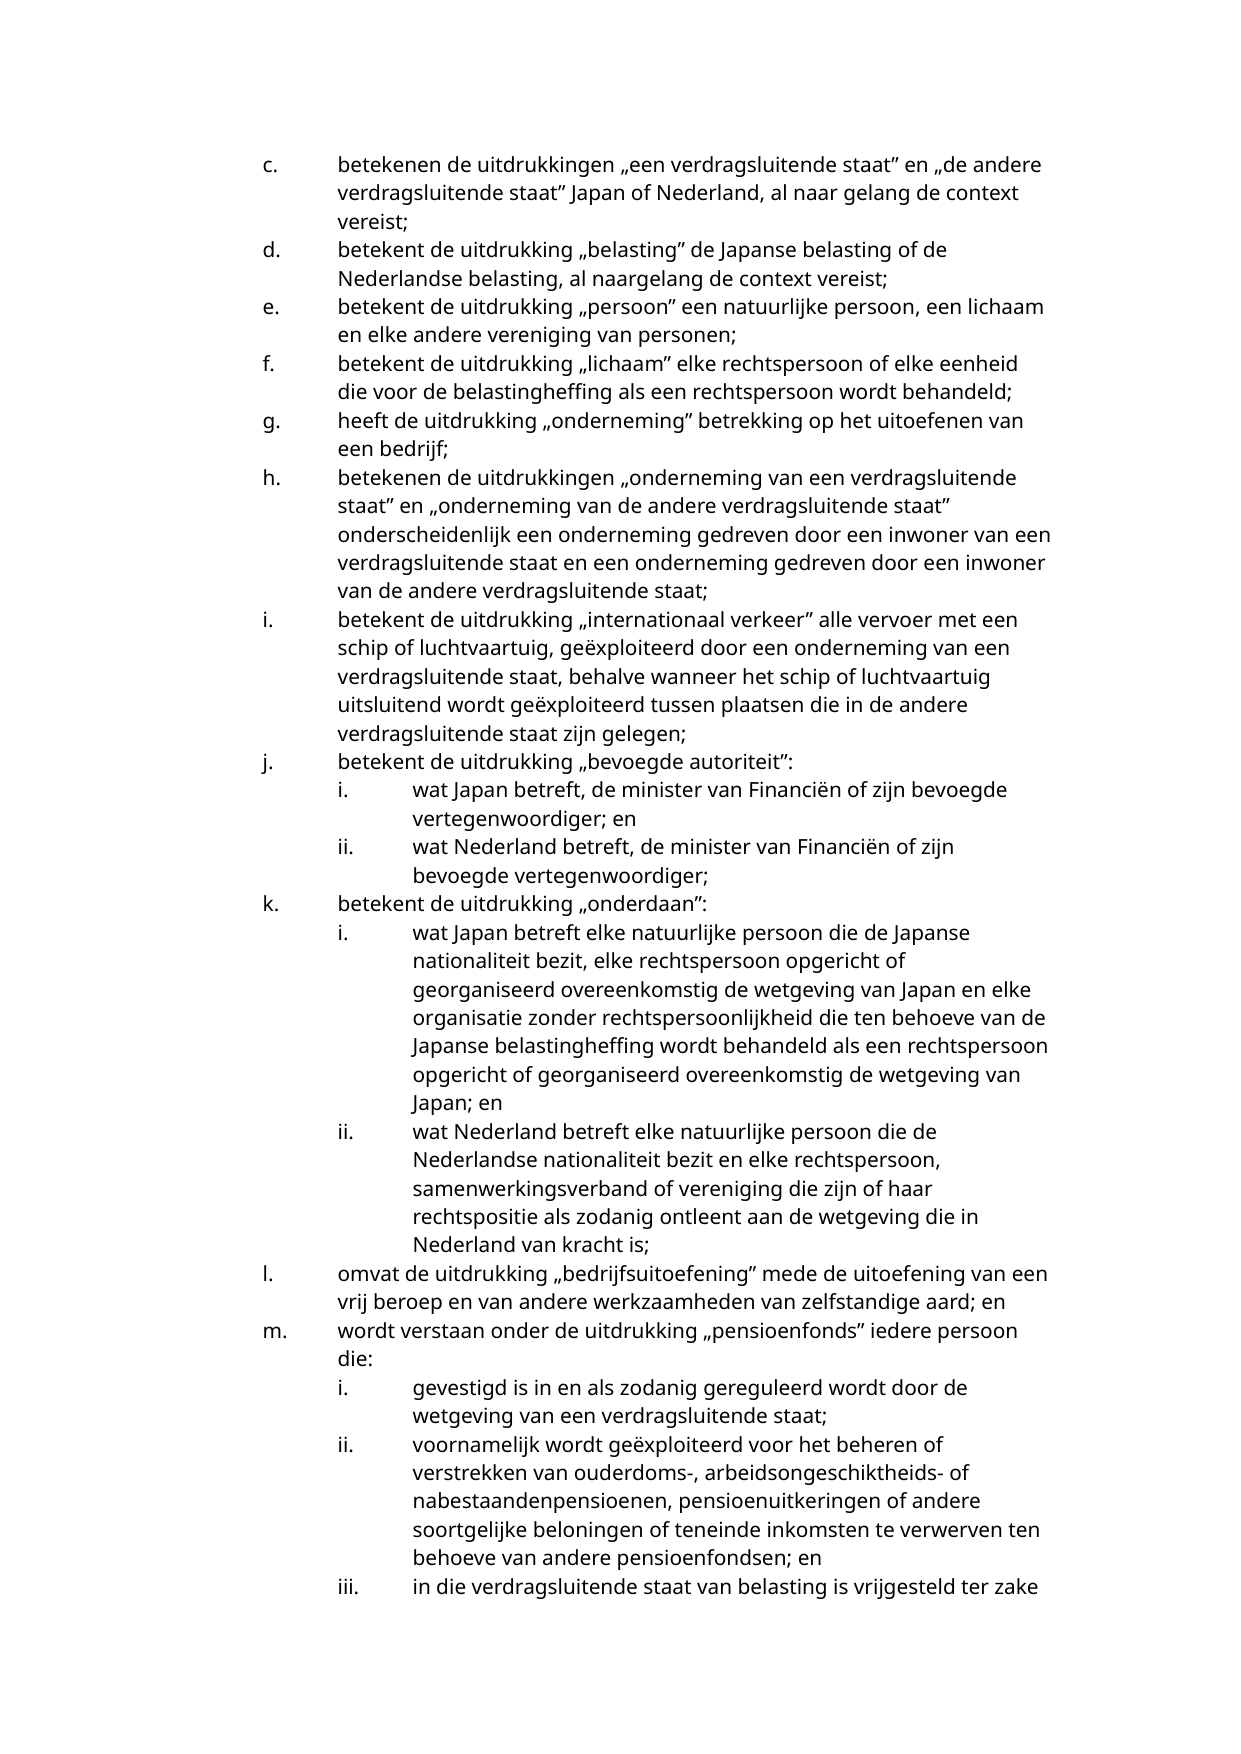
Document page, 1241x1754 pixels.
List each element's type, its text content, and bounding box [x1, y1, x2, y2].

list betekent de uitdrukking „belasting” de Japanse belasting of de Nederlandse belasting, al naargelang de context vereist; [262, 235, 1053, 292]
list wat Japan betreft elke natuurlijke persoon die de Japanse nationaliteit bezit, elke rechtspersoon opgericht of georganiseerd overeenkomstig de wetgeving van Japan en elke organisatie zonder rechtspersoonlijkheid die ten behoeve van de Japanse belastingheffing wordt behandeld als een rechtspersoon opgericht of georganiseerd overeenkomstig de wetgeving van Japan; en [337, 918, 1053, 1117]
list wordt verstaan onder de uitdrukking „pensioenfonds” iedere persoon die: [262, 1316, 1053, 1373]
list betekenen de uitdrukkingen „een verdragsluitende staat” en „de andere verdragsluitende staat” Japan of Nederland, al naar gelang de context vereist; [262, 150, 1053, 235]
list wat Japan betreft, de minister van Financiën of zijn bevoegde vertegenwoordiger; en [337, 776, 1053, 832]
list heeft de uitdrukking „onderneming” betrekking op het uitoefenen van een bedrijf; [262, 406, 1053, 463]
list gevestigd is in en als zodanig gereguleerd wordt door de wetgeving van een verdragsluitende staat; [337, 1373, 1053, 1430]
list wat Nederland betreft elke natuurlijke persoon die de Nederlandse nationaliteit bezit en elke rechtspersoon, samenwerkingsverband of vereniging die zijn of haar rechtspositie als zodanig ontleent aan de wetgeving die in Nederland van kracht is; [337, 1117, 1053, 1259]
list betekent de uitdrukking „persoon” een natuurlijke persoon, een lichaam en elke andere vereniging van personen; [262, 292, 1053, 349]
list betekent de uitdrukking „internationaal verkeer” alle vervoer met een schip of luchtvaartuig, geëxploiteerd door een onderneming van een verdragsluitende staat, behalve wanneer het schip of luchtvaartuig uitsluitend wordt geëxploiteerd tussen plaatsen die in de andere verdragsluitende staat zijn gelegen; [262, 605, 1053, 747]
list in die verdragsluitende staat van belasting is vrijgesteld ter zake [337, 1572, 1053, 1600]
list betekent de uitdrukking „onderdaan”: [262, 889, 1053, 918]
list betekent de uitdrukking „bevoegde autoriteit”: [262, 747, 1053, 776]
list omvat de uitdrukking „bedrijfsuitoefening” mede de uitoefening van een vrij beroep en van andere werkzaamheden van zelfstandige aard; en [262, 1259, 1053, 1316]
list betekenen de uitdrukkingen „onderneming van een verdragsluitende staat” en „onderneming van de andere verdragsluitende staat” onderscheidenlijk een onderneming gedreven door een inwoner van een verdragsluitende staat en een onderneming gedreven door een inwoner van de andere verdragsluitende staat; [262, 463, 1053, 605]
list voornamelijk wordt geëxploiteerd voor het beheren of verstrekken van ouderdoms-, arbeidsongeschiktheids- of nabestaandenpensioenen, pensioenuitkeringen of andere soortgelijke beloningen of teneinde inkomsten te verwerven ten behoeve van andere pensioenfondsen; en [337, 1430, 1053, 1572]
list betekent de uitdrukking „lichaam” elke rechtspersoon of elke eenheid die voor de belastingheffing als een rechtspersoon wordt behandeld; [262, 349, 1053, 406]
list wat Nederland betreft, de minister van Financiën of zijn bevoegde vertegenwoordiger; [337, 832, 1053, 889]
